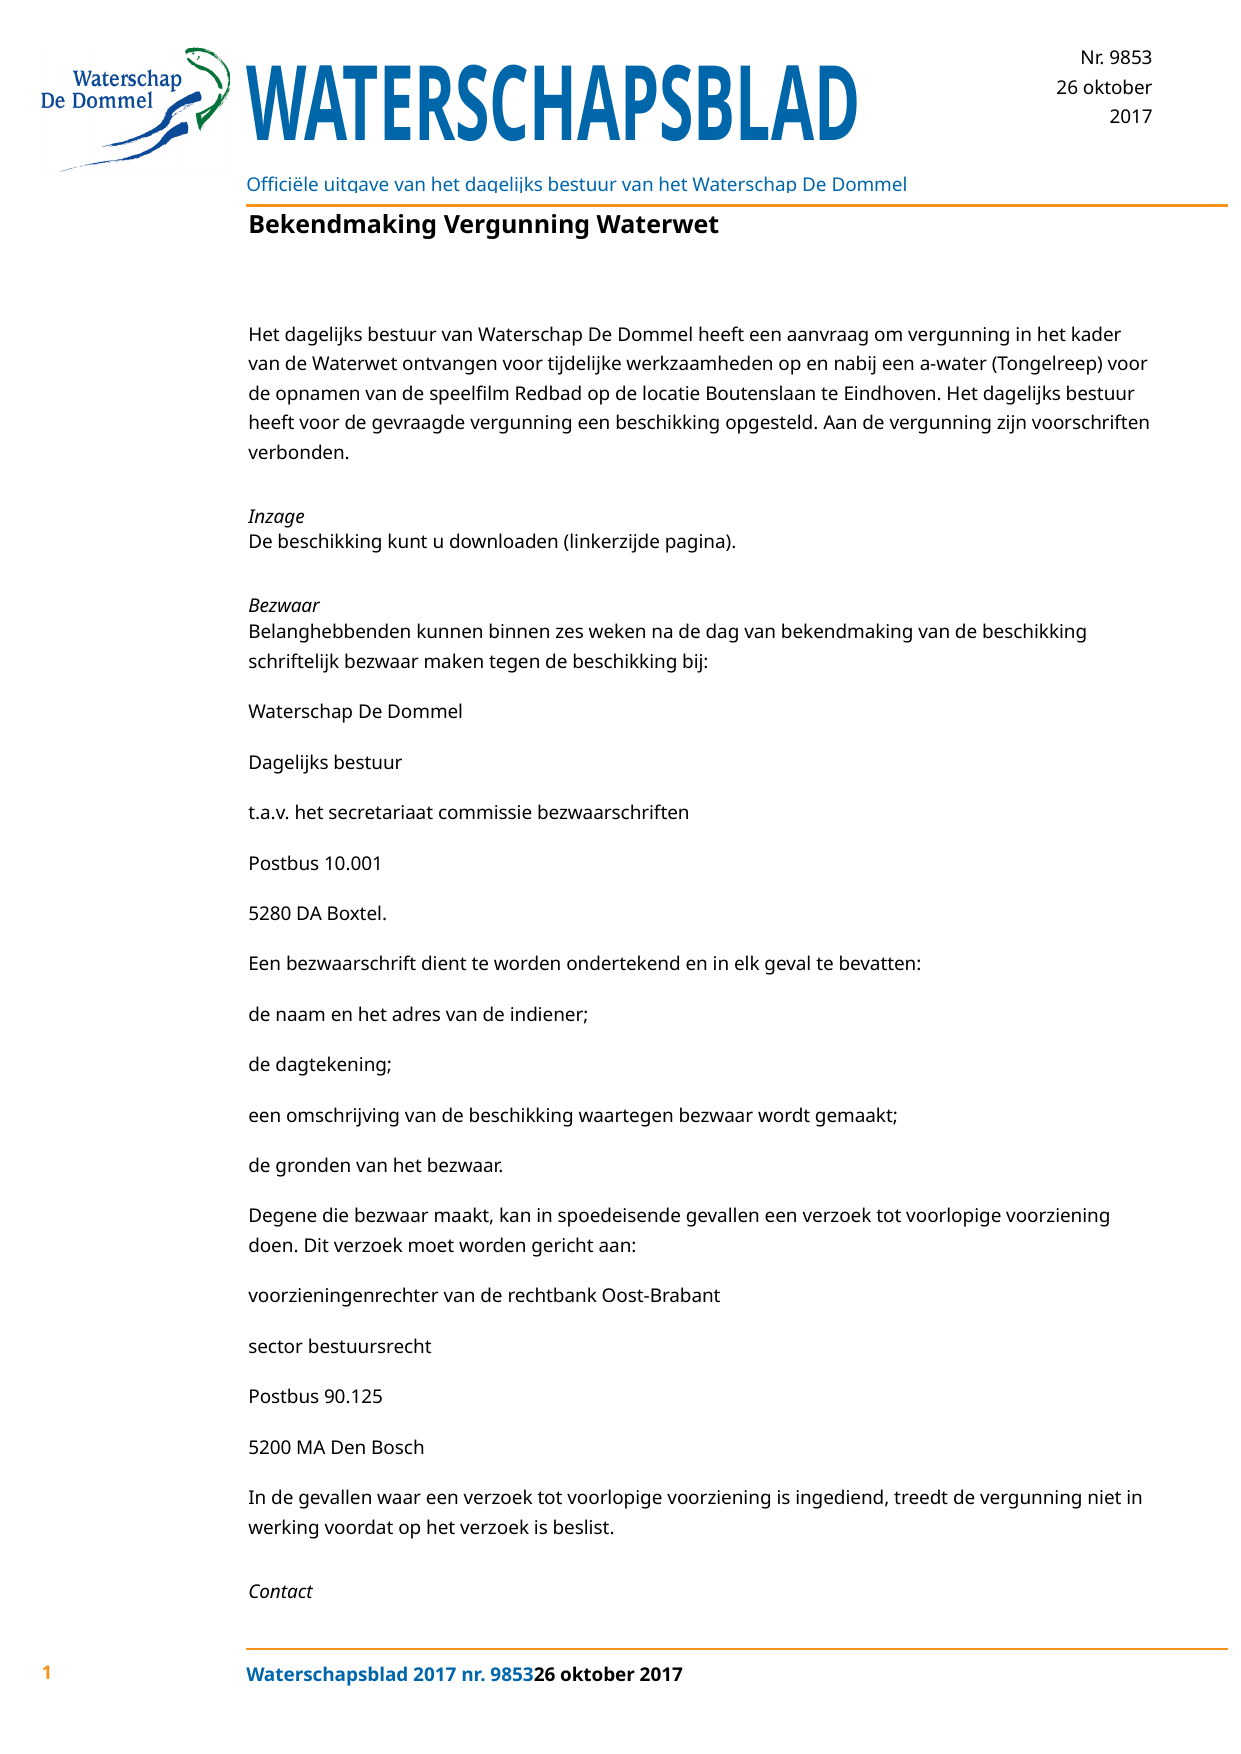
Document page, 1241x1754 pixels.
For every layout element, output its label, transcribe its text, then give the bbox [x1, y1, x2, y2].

text voorzieningenrechter van de rechtbank Oost-Brabant [248, 1283, 1152, 1308]
picture [41, 47, 231, 172]
text De beschikking kunt u downloaden (linkerzijde pagina). [248, 529, 1152, 554]
text een omschrijving van de beschikking waartegen bezwaar wordt gemaakt; [248, 1102, 1152, 1127]
text Het dagelijks bestuur van Waterschap De Dommel heeft een aanvraag om vergunning in het kader van de Waterwet ontvangen voor tijdelijke werkzaamheden op en nabij een a-water (Tongelreep) voor de opnamen van de speelfilm Redbad op de locatie Boutenslaan te Eindhoven. Het dagelijks bestuur heeft voor de gevraagde vergunning een beschikking opgesteld. Aan de vergunning zijn voorschriften verbonden. [248, 321, 1152, 465]
text t.a.v. het secretariaat commissie bezwaarschriften [248, 799, 1152, 825]
text Contact [248, 1578, 1152, 1603]
text Degene die bezwaar maakt, kan in spoedeisende gevallen een verzoek tot voorlopige voorziening doen. Dit verzoek moet worden gericht aan: [248, 1203, 1152, 1258]
text In de gevallen waar een verzoek tot voorlopige voorziening is ingediend, treedt de vergunning niet in werking voordat op het verzoek is beslist. [248, 1484, 1152, 1539]
text 5200 MA Den Bosch [248, 1434, 1152, 1459]
text Waterschap De Dommel [248, 698, 1152, 724]
text Bezwaar [248, 593, 1152, 618]
text Dagelijks bestuur [248, 749, 1152, 774]
text de naam en het adres van de indiener; [248, 1001, 1152, 1027]
text Een bezwaarschrift dient te worden ondertekend en in elk geval te bevatten: [248, 951, 1152, 976]
text de gronden van het bezwaar. [248, 1152, 1152, 1178]
text de dagtekening; [248, 1051, 1152, 1077]
text 5280 DA Boxtel. [248, 900, 1152, 926]
text Belanghebbenden kunnen binnen zes weken na de dag van bekendmaking van de beschikking schriftelijk bezwaar maken tegen de beschikking bij: [248, 618, 1152, 674]
text Postbus 10.001 [248, 850, 1152, 875]
text Postbus 90.125 [248, 1383, 1152, 1409]
text sector bestuursrecht [248, 1333, 1152, 1359]
text Bekendmaking Vergunning Waterwet [248, 207, 1152, 241]
text Inzage [248, 503, 1152, 529]
